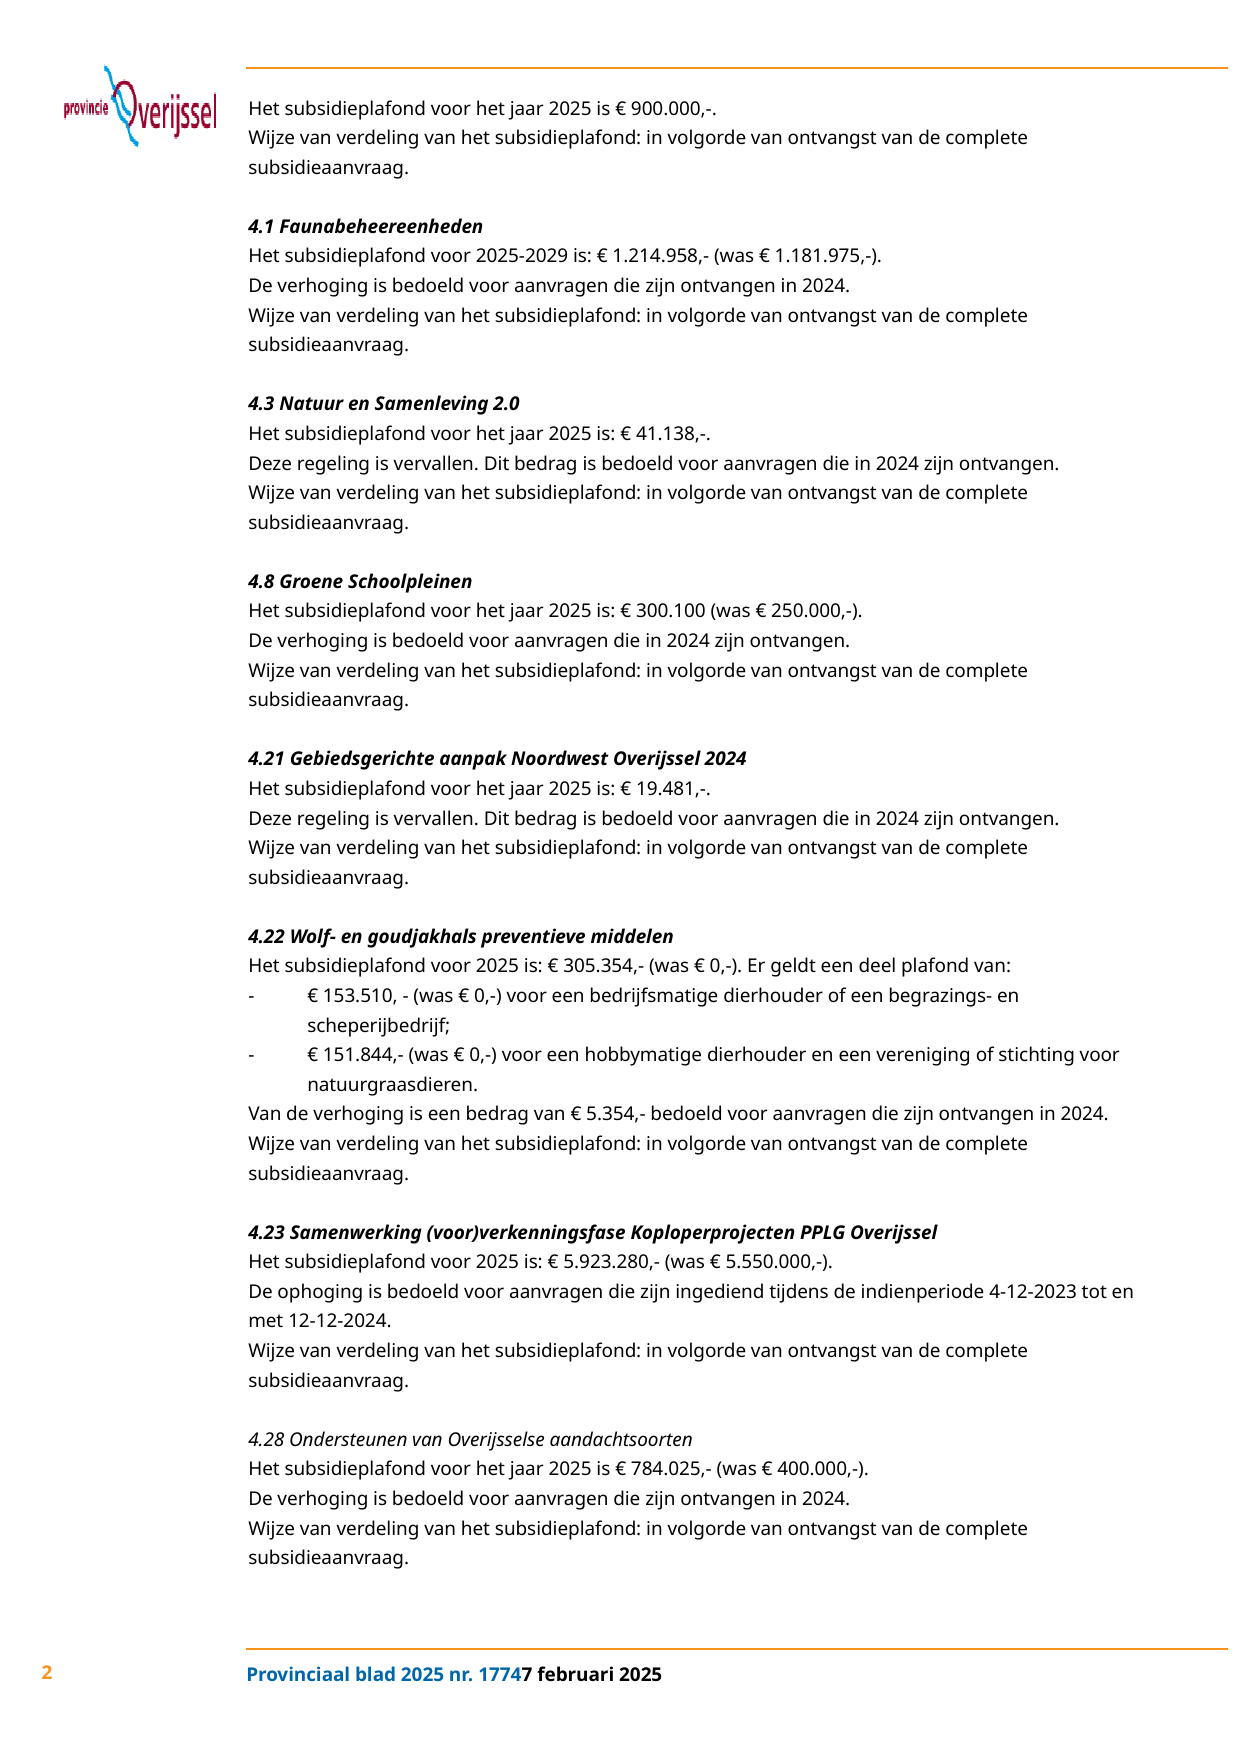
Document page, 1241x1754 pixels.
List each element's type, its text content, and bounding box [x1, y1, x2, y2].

text Wijze van verdeling van het subsidieplafond: in volgorde van ontvangst van de complete subsidieaanvraag. [248, 479, 1152, 535]
text Het subsidieplafond voor 2025-2029 is: € 1.214.958,- (was € 1.181.975,-). [248, 243, 1152, 268]
text 4.28 Ondersteunen van Overijsselse aandachtsoorten [248, 1426, 1152, 1452]
list € 153.510, - (was € 0,-) voor een bedrijfsmatige dierhouder of een begrazings- en scheperijbedrijf; [248, 982, 1152, 1038]
text 4.22 Wolf- en goudjakhals preventieve middelen [248, 923, 1152, 949]
text Wijze van verdeling van het subsidieplafond: in volgorde van ontvangst van de complete subsidieaanvraag. [248, 124, 1152, 180]
text Het subsidieplafond voor het jaar 2025 is: € 300.100 (was € 250.000,-). [248, 598, 1152, 623]
text Wijze van verdeling van het subsidieplafond: in volgorde van ontvangst van de complete subsidieaanvraag. [248, 834, 1152, 890]
text Het subsidieplafond voor het jaar 2025 is: € 41.138,-. [248, 420, 1152, 446]
text Wijze van verdeling van het subsidieplafond: in volgorde van ontvangst van de complete subsidieaanvraag. [248, 657, 1152, 712]
text De ophoging is bedoeld voor aanvragen die zijn ingediend tijdens de indienperiode 4-12-2023 tot en met 12-12-2024. [248, 1278, 1152, 1333]
text Wijze van verdeling van het subsidieplafond: in volgorde van ontvangst van de complete subsidieaanvraag. [248, 1337, 1152, 1393]
text Het subsidieplafond voor 2025 is: € 305.354,- (was € 0,-). Er geldt een deel plafond van: [248, 953, 1152, 978]
text Deze regeling is vervallen. Dit bedrag is bedoeld voor aanvragen die in 2024 zijn ontvangen. [248, 450, 1152, 476]
picture [41, 47, 231, 172]
text Het subsidieplafond voor het jaar 2025 is € 900.000,-. [248, 95, 1152, 121]
text Wijze van verdeling van het subsidieplafond: in volgorde van ontvangst van de complete subsidieaanvraag. [248, 1515, 1152, 1570]
text 4.3 Natuur en Samenleving 2.0 [248, 391, 1152, 416]
text Wijze van verdeling van het subsidieplafond: in volgorde van ontvangst van de complete subsidieaanvraag. [248, 302, 1152, 357]
text Van de verhoging is een bedrag van € 5.354,- bedoeld voor aanvragen die zijn ontvangen in 2024. [248, 1101, 1152, 1126]
text De verhoging is bedoeld voor aanvragen die zijn ontvangen in 2024. [248, 1485, 1152, 1511]
text Het subsidieplafond voor 2025 is: € 5.923.280,- (was € 5.550.000,-). [248, 1248, 1152, 1274]
text Het subsidieplafond voor het jaar 2025 is: € 19.481,-. [248, 775, 1152, 801]
text De verhoging is bedoeld voor aanvragen die zijn ontvangen in 2024. [248, 272, 1152, 298]
text Deze regeling is vervallen. Dit bedrag is bedoeld voor aanvragen die in 2024 zijn ontvangen. [248, 805, 1152, 831]
text 4.21 Gebiedsgerichte aanpak Noordwest Overijssel 2024 [248, 746, 1152, 771]
text 4.23 Samenwerking (voor)verkenningsfase Koploperprojecten PPLG Overijssel [248, 1219, 1152, 1245]
text Wijze van verdeling van het subsidieplafond: in volgorde van ontvangst van de complete subsidieaanvraag. [248, 1130, 1152, 1186]
text 4.1 Faunabeheereenheden [248, 213, 1152, 239]
text 4.8 Groene Schoolpleinen [248, 568, 1152, 594]
list € 151.844,- (was € 0,-) voor een hobbymatige dierhouder en een vereniging of stichting voor natuurgraasdieren. [248, 1041, 1152, 1097]
text De verhoging is bedoeld voor aanvragen die in 2024 zijn ontvangen. [248, 627, 1152, 653]
text Het subsidieplafond voor het jaar 2025 is € 784.025,- (was € 400.000,-). [248, 1456, 1152, 1481]
